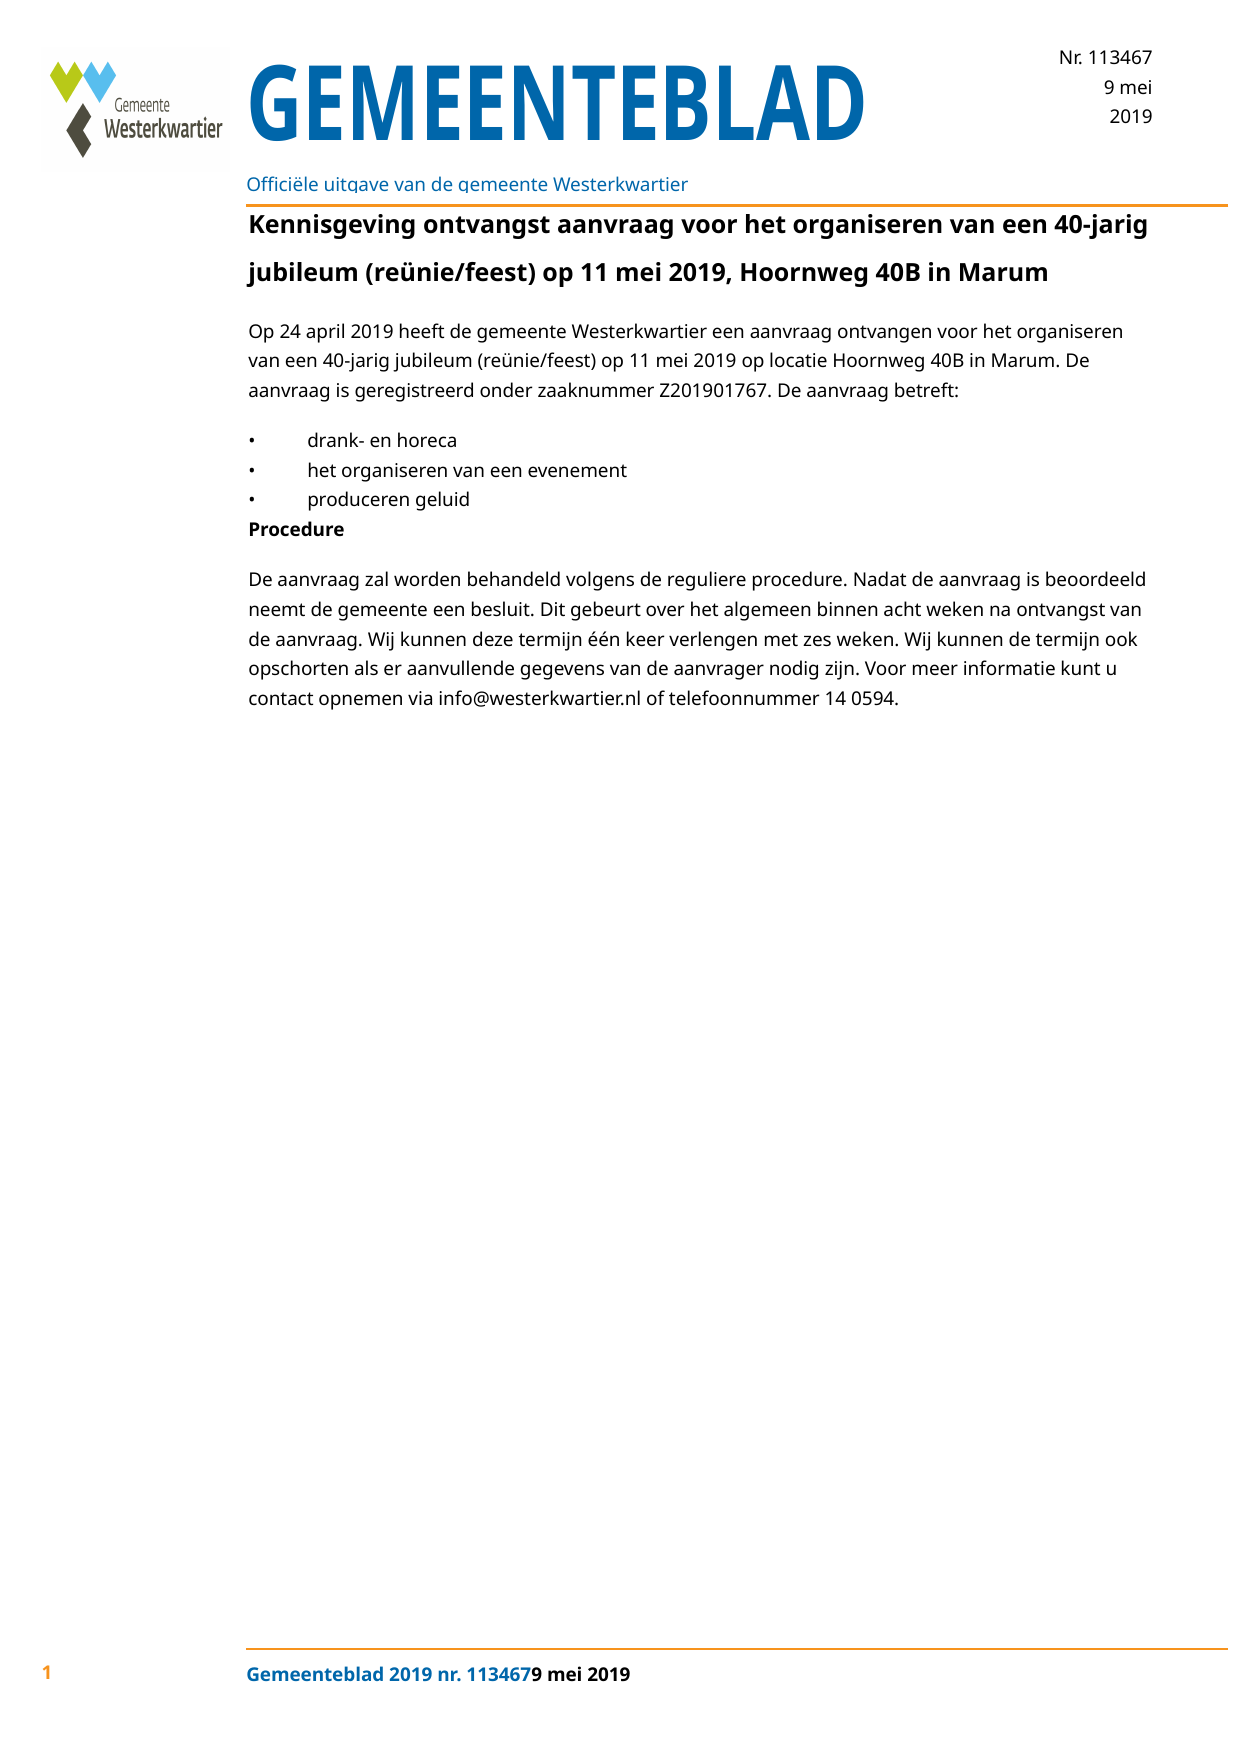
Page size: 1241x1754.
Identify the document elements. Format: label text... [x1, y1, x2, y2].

picture [41, 47, 231, 172]
text Kennisgeving ontvangst aanvraag voor het organiseren van een 40-jarig jubileum (reünie/feest) op 11 mei 2019, Hoornweg 40B in Marum [248, 207, 1152, 288]
list drank- en horeca [248, 427, 1152, 453]
text De aanvraag zal worden behandeld volgens de reguliere procedure. Nadat de aanvraag is beoordeeld neemt de gemeente een besluit. Dit gebeurt over het algemeen binnen acht weken na ontvangst van de aanvraag. Wij kunnen deze termijn één keer verlengen met zes weken. Wij kunnen de termijn ook opschorten als er aanvullende gegevens van de aanvrager nodig zijn. Voor meer informatie kunt u contact opnemen via info@westerkwartier.nl of telefoonnummer 14 0594. [248, 567, 1152, 711]
text Op 24 april 2019 heeft de gemeente Westerkwartier een aanvraag ontvangen voor het organiseren van een 40-jarig jubileum (reünie/feest) op 11 mei 2019 op locatie Hoornweg 40B in Marum. De aanvraag is geregistreerd onder zaaknummer Z201901767. De aanvraag betreft: [248, 318, 1152, 403]
list het organiseren van een evenement [248, 457, 1152, 483]
list produceren geluid [248, 487, 1152, 512]
text Procedure [248, 516, 1152, 542]
